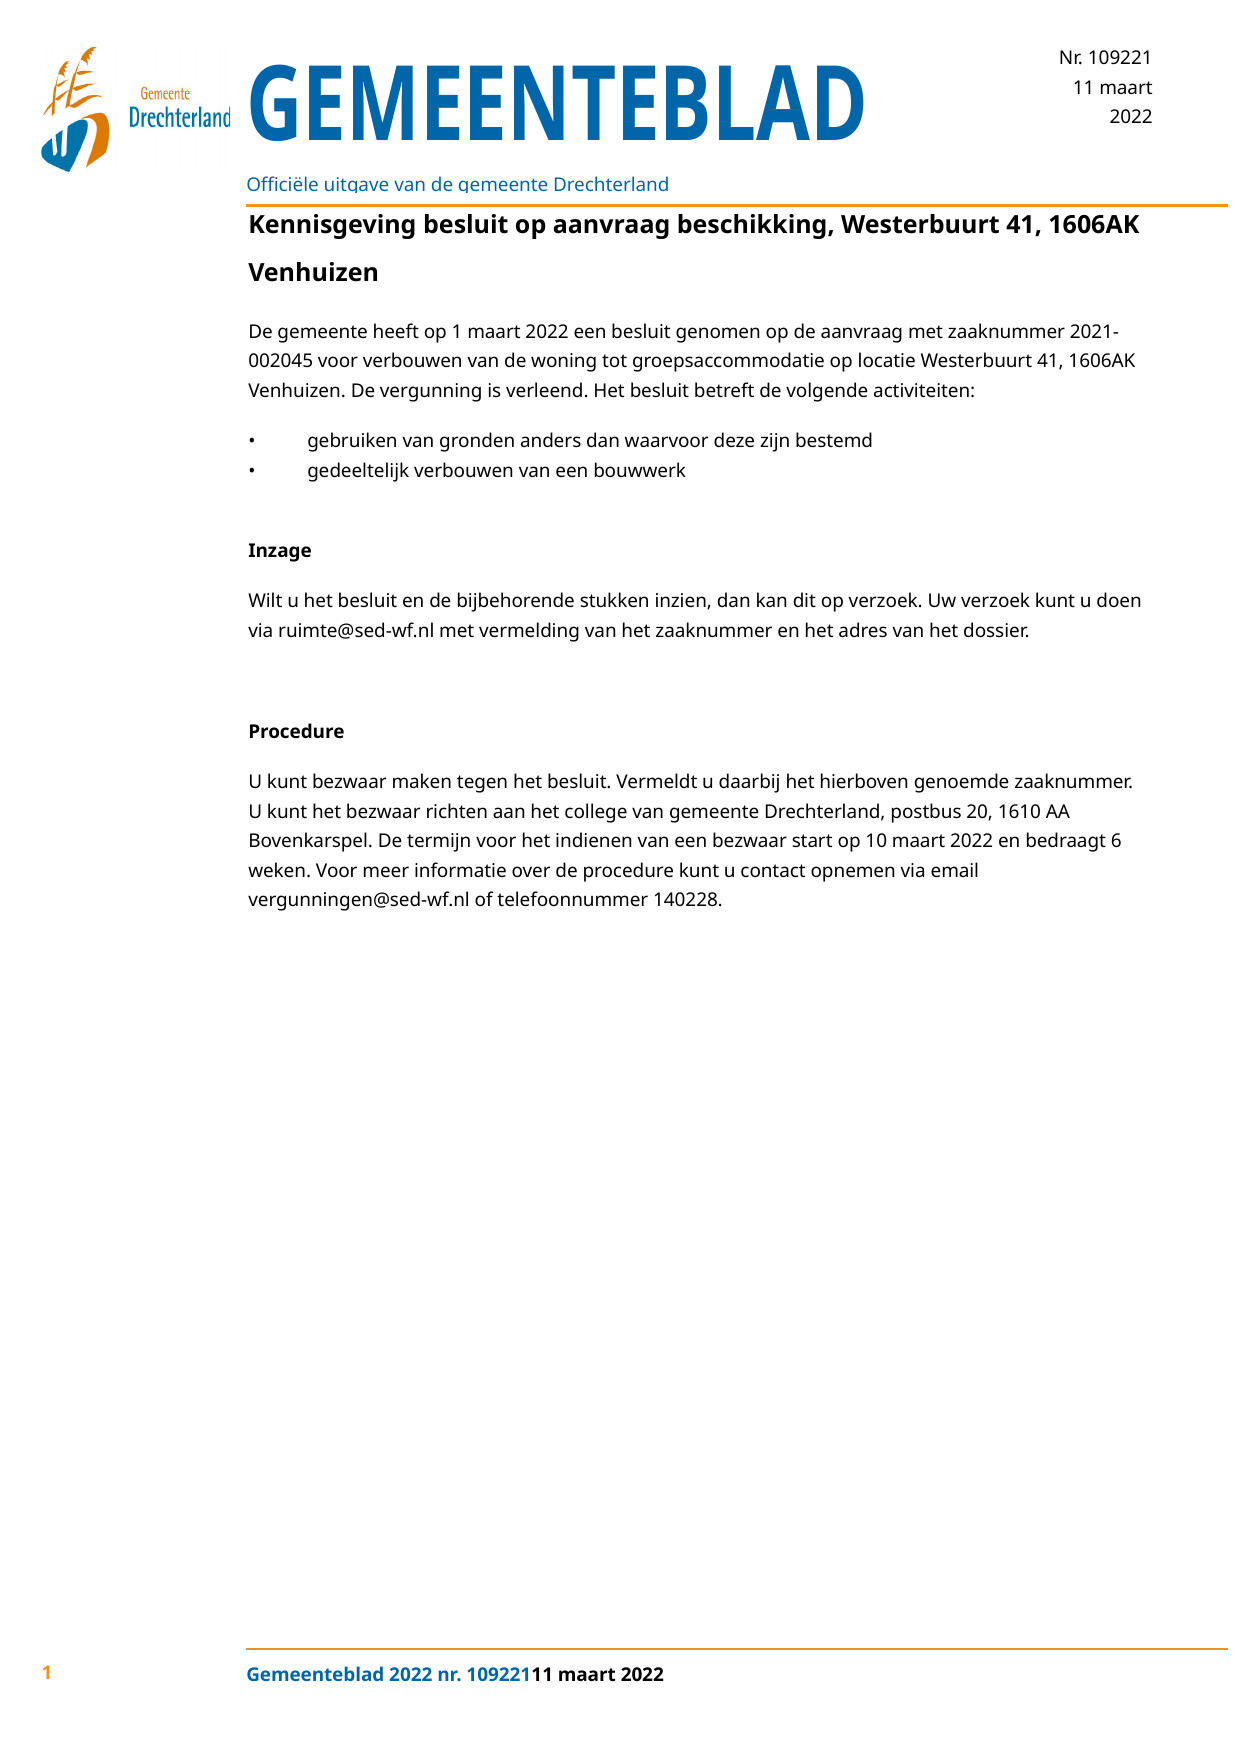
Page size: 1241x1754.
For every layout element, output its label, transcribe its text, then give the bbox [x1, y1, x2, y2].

list gedeeltelijk verbouwen van een bouwwerk [248, 457, 1152, 483]
list gebruiken van gronden anders dan waarvoor deze zijn bestemd [248, 427, 1152, 453]
picture [226, 115, 231, 124]
text De gemeente heeft op 1 maart 2022 een besluit genomen op de aanvraag met zaaknummer 2021-002045 voor verbouwen van de woning tot groepsaccommodatie op locatie Westerbuurt 41, 1606AK Venhuizen. De vergunning is verleend. Het besluit betreft de volgende activiteiten: [248, 318, 1152, 403]
text Procedure [248, 718, 1152, 744]
text Inzage [248, 537, 1152, 563]
picture [41, 47, 231, 172]
picture [41, 158, 64, 172]
text Wilt u het besluit en de bijbehorende stukken inzien, dan kan dit op verzoek. Uw verzoek kunt u doen via ruimte@sed-wf.nl met vermelding van het zaaknummer en het adres van het dossier. [248, 587, 1152, 643]
text Kennisgeving besluit op aanvraag beschikking, Westerbuurt 41, 1606AK Venhuizen [248, 207, 1152, 288]
text U kunt bezwaar maken tegen het besluit. Vermeldt u daarbij het hierboven genoemde zaaknummer. U kunt het bezwaar richten aan het college van gemeente Drechterland, postbus 20, 1610 AA Bovenkarspel. De termijn voor het indienen van een bezwaar start op 10 maart 2022 en bedraagt 6 weken. Voor meer informatie over de procedure kunt u contact opnemen via email vergunningen@sed-wf.nl of telefoonnummer 140228. [248, 768, 1152, 912]
